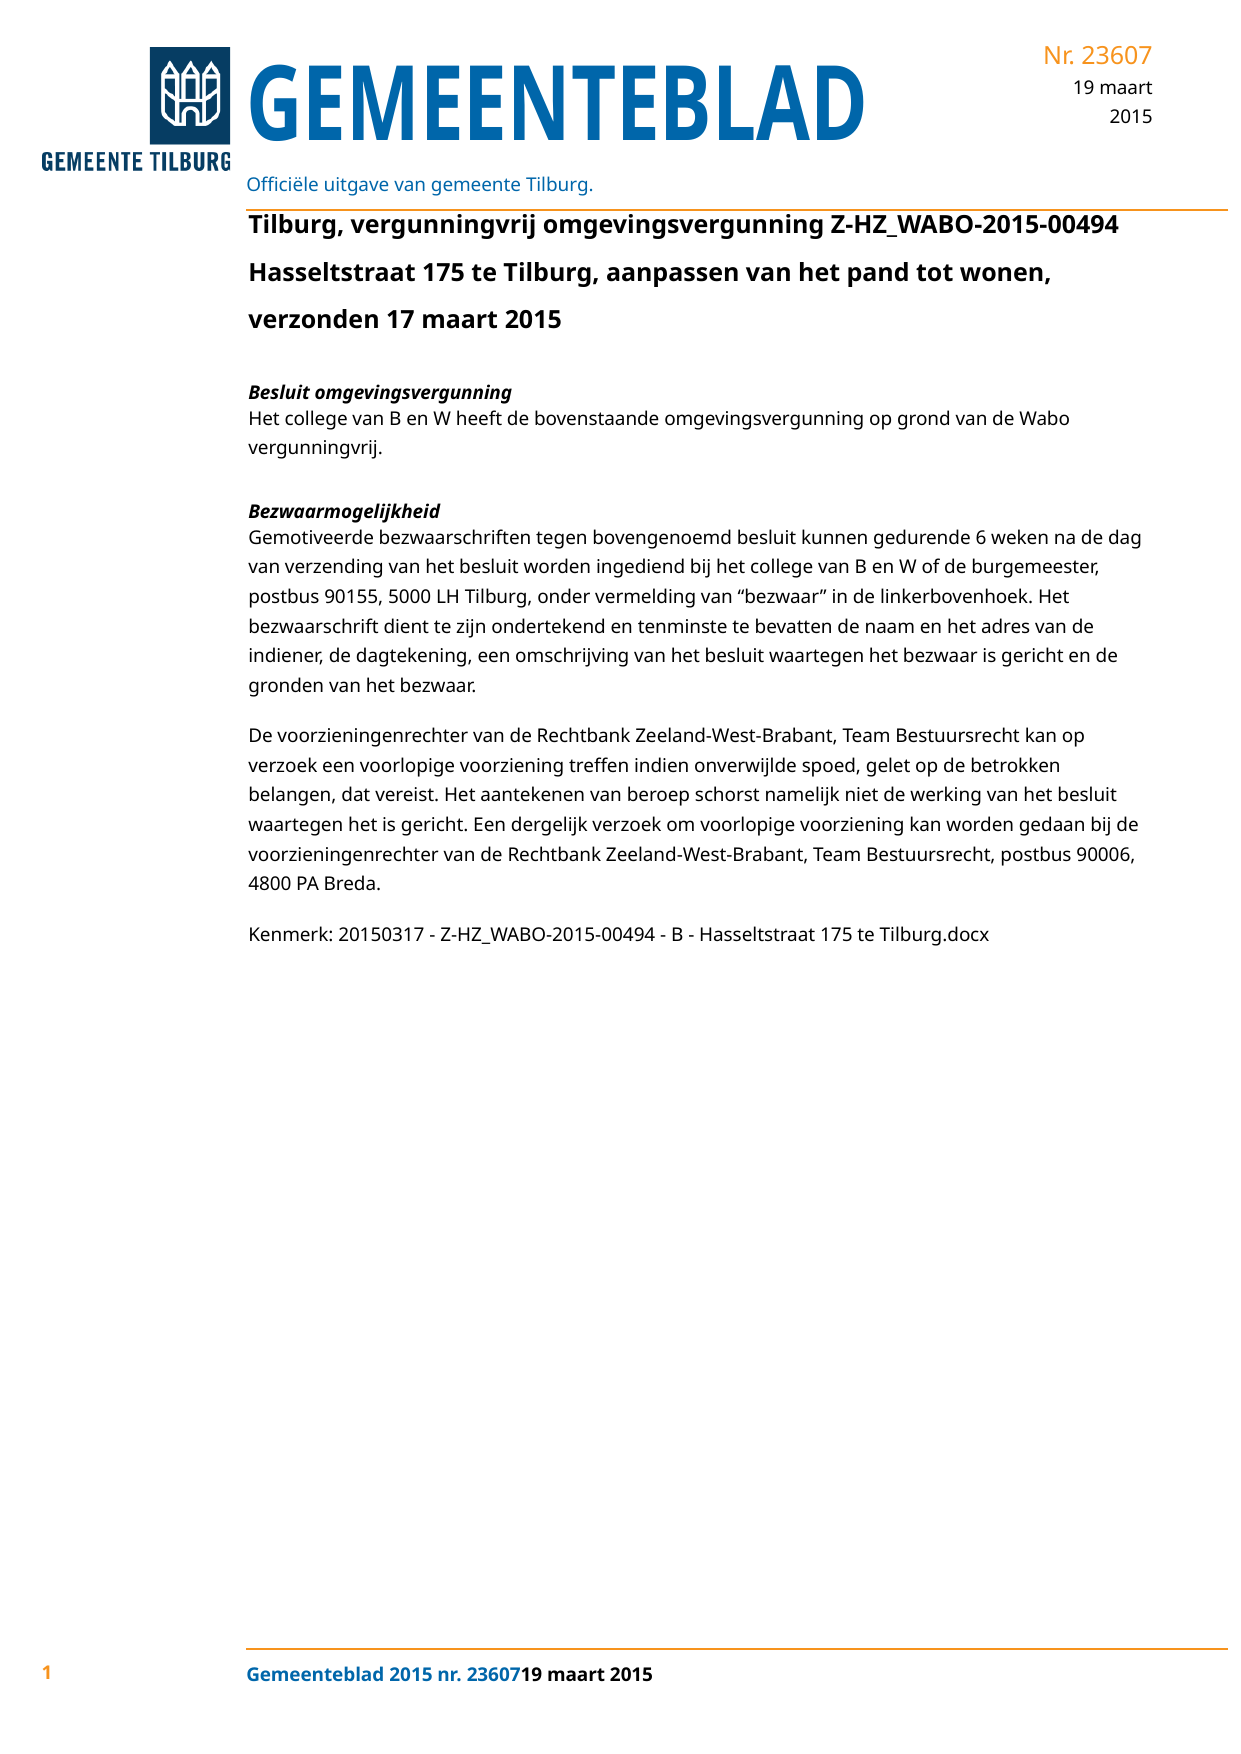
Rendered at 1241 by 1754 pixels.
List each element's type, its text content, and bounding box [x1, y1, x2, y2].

text Besluit omgevingsvergunning [248, 379, 1152, 405]
text Kenmerk: 20150317 - Z-HZ_WABO-2015-00494 - B - Hasseltstraat 175 te Tilburg.docx [248, 921, 1152, 946]
text Tilburg, vergunningvrij omgevingsvergunning Z-HZ_WABO-2015-00494 Hasseltstraat 175 te Tilburg, aanpassen van het pand tot wonen, verzonden 17 maart 2015 [248, 211, 1152, 336]
text Het college van B en W heeft de bovenstaande omgevingsvergunning op grond van de Wabo vergunningvrij. [248, 405, 1152, 460]
text De voorzieningenrechter van de Rechtbank Zeeland-West-Brabant, Team Bestuursrecht kan op verzoek een voorlopige voorziening treffen indien onverwijlde spoed, gelet op de betrokken belangen, dat vereist. Het aantekenen van beroep schorst namelijk niet de werking van het besluit waartegen het is gericht. Een dergelijk verzoek om voorlopige voorziening kan worden gedaan bij de voorzieningenrechter van de Rechtbank Zeeland-West-Brabant, Team Bestuursrecht, postbus 90006, 4800 PA Breda. [248, 722, 1152, 896]
picture [41, 47, 231, 172]
text Bezwaarmogelijkheid [248, 498, 1152, 524]
text Gemotiveerde bezwaarschriften tegen bovengenoemd besluit kunnen gedurende 6 weken na de dag van verzending van het besluit worden ingediend bij het college van B en W of de burgemeester, postbus 90155, 5000 LH Tilburg, onder vermelding van “bezwaar” in de linkerbovenhoek. Het bezwaarschrift dient te zijn ondertekend en tenminste te bevatten de naam en het adres van de indiener, de dagtekening, een omschrijving van het besluit waartegen het bezwaar is gericht en de gronden van het bezwaar. [248, 524, 1152, 698]
